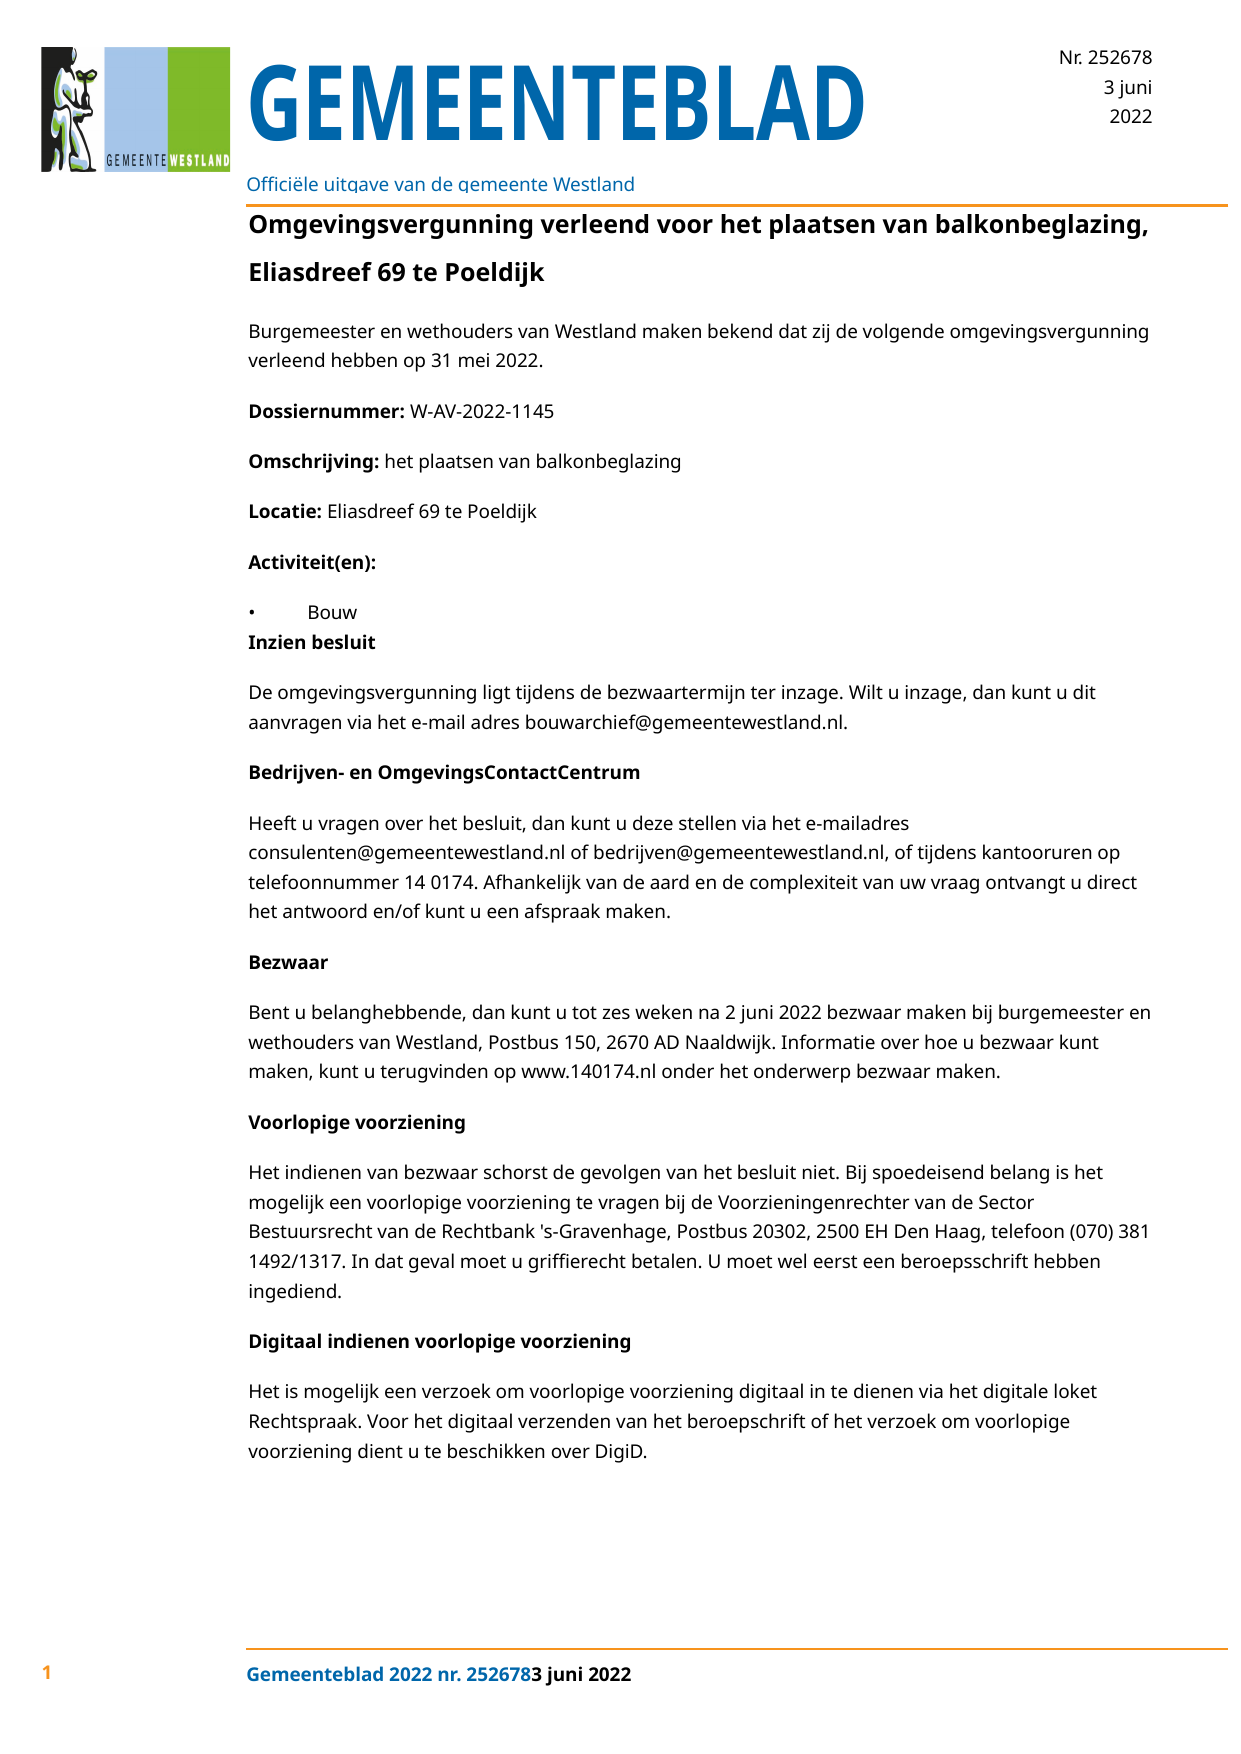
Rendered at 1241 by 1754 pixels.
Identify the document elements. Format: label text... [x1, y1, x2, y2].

text Omschrijving: het plaatsen van balkonbeglazing [248, 448, 1152, 474]
text Heeft u vragen over het besluit, dan kunt u deze stellen via het e-mailadres consulenten@gemeentewestland.nl of bedrijven@gemeentewestland.nl, of tijdens kantooruren op telefoonnummer 14 0174. Afhankelijk van de aard en de complexiteit van uw vraag ontvangt u direct het antwoord en/of kunt u een afspraak maken. [248, 810, 1152, 924]
text Bezwaar [248, 949, 1152, 975]
text Digitaal indienen voorlopige voorziening [248, 1328, 1152, 1354]
text Burgemeester en wethouders van Westland maken bekend dat zij de volgende omgevingsvergunning verleend hebben op 31 mei 2022. [248, 318, 1152, 373]
text Voorlopige voorziening [248, 1109, 1152, 1135]
text Locatie: Eliasdreef 69 te Poeldijk [248, 499, 1152, 524]
text Omgevingsvergunning verleend voor het plaatsen van balkonbeglazing, Eliasdreef 69 te Poeldijk [248, 207, 1152, 288]
text Bedrijven- en OmgevingsContactCentrum [248, 759, 1152, 785]
text Activiteit(en): [248, 549, 1152, 575]
text Dossiernummer: W-AV-2022-1145 [248, 398, 1152, 424]
text Inzien besluit [248, 629, 1152, 655]
text Bent u belanghebbende, dan kunt u tot zes weken na 2 juni 2022 bezwaar maken bij burgemeester en wethouders van Westland, Postbus 150, 2670 AD Naaldwijk. Informatie over hoe u bezwaar kunt maken, kunt u terugvinden op www.140174.nl onder het onderwerp bezwaar maken. [248, 999, 1152, 1084]
picture [41, 47, 231, 172]
text Het indienen van bezwaar schorst de gevolgen van het besluit niet. Bij spoedeisend belang is het mogelijk een voorlopige voorziening te vragen bij de Voorzieningenrechter van de Sector Bestuursrecht van de Rechtbank 's-Gravenhage, Postbus 20302, 2500 EH Den Haag, telefoon (070) 381 1492/1317. In dat geval moet u griffierecht betalen. U moet wel eerst een beroepsschrift hebben ingediend. [248, 1159, 1152, 1304]
list Bouw [248, 599, 1152, 625]
text De omgevingsvergunning ligt tijdens de bezwaartermijn ter inzage. Wilt u inzage, dan kunt u dit aanvragen via het e-mail adres bouwarchief@gemeentewestland.nl. [248, 679, 1152, 735]
text Het is mogelijk een verzoek om voorlopige voorziening digitaal in te dienen via het digitale loket Rechtspraak. Voor het digitaal verzenden van het beroepschrift of het verzoek om voorlopige voorziening dient u te beschikken over DigiD. [248, 1379, 1152, 1464]
